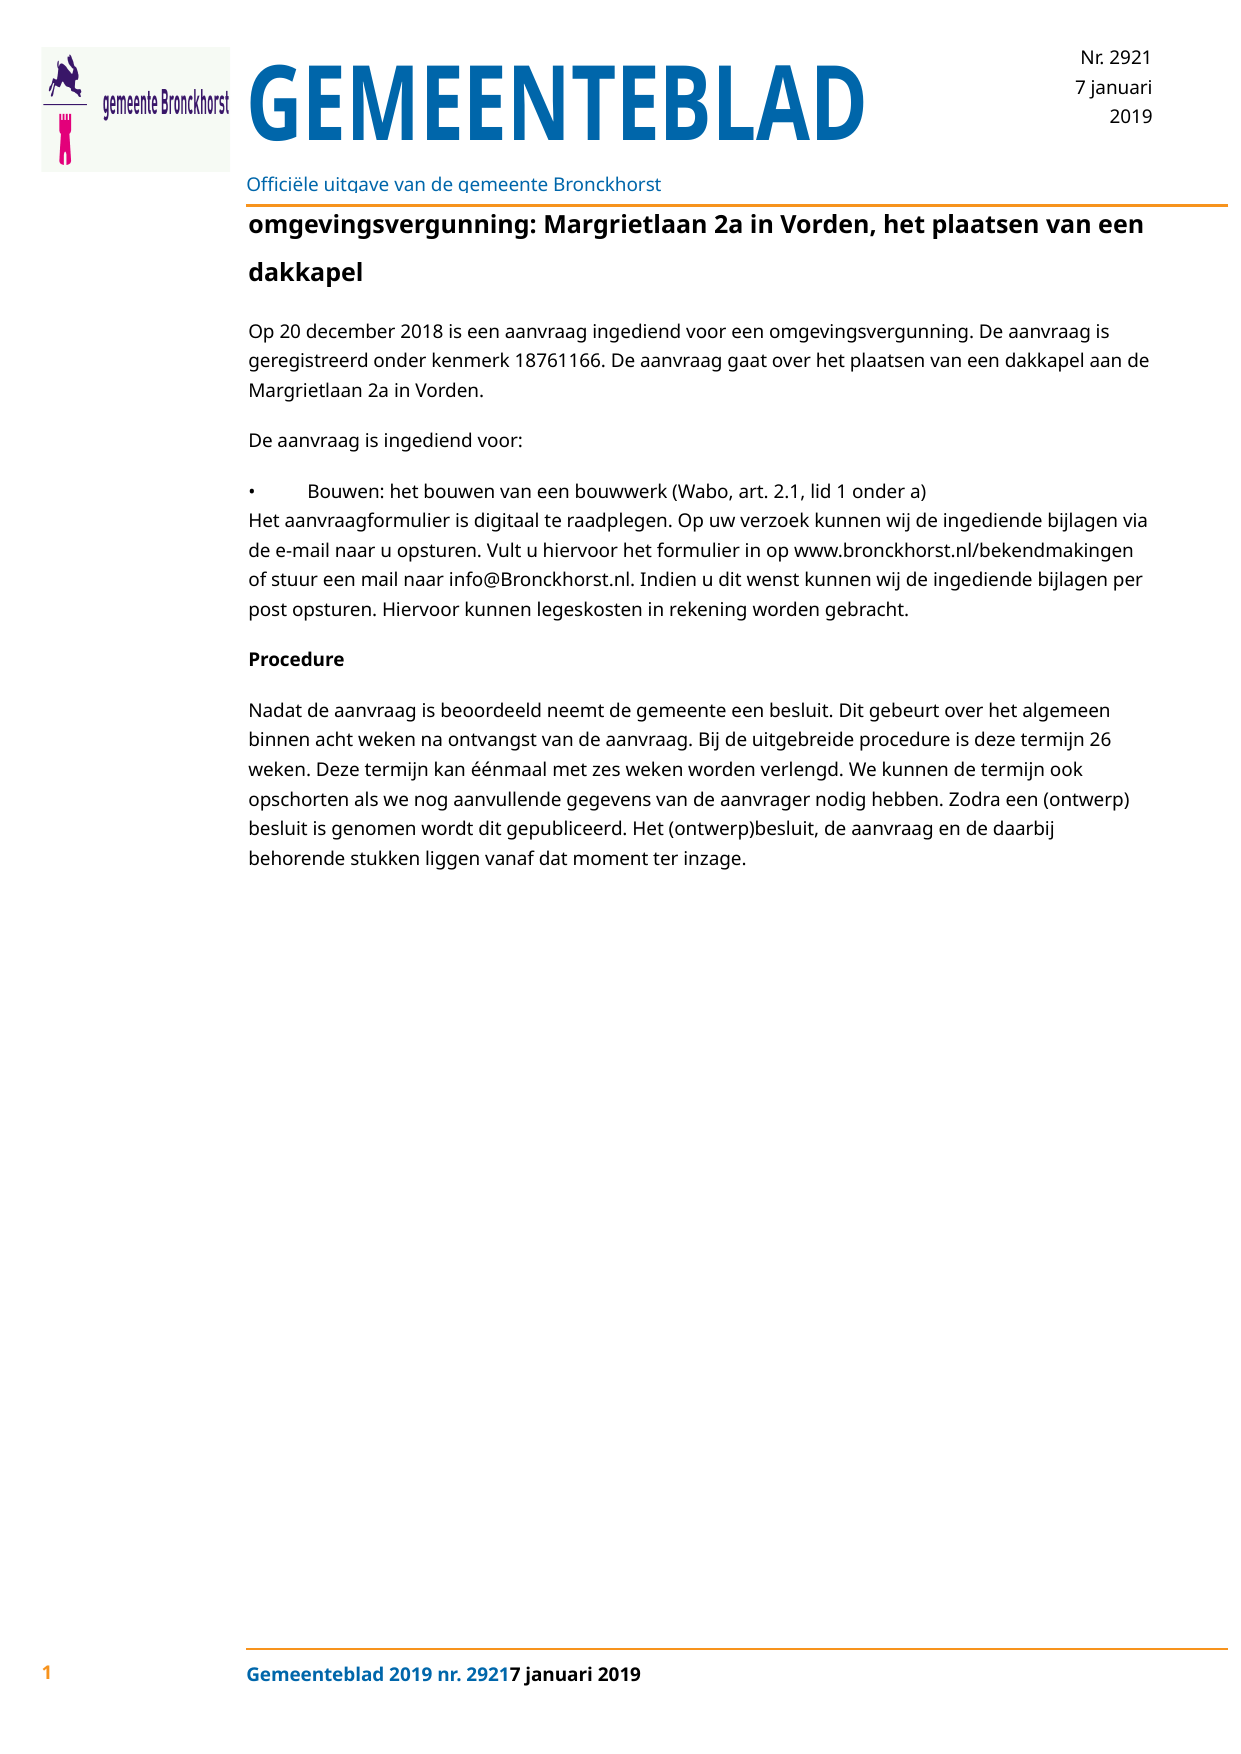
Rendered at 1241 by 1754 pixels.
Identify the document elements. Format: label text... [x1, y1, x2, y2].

text De aanvraag is ingediend voor: [248, 427, 1152, 453]
text Op 20 december 2018 is een aanvraag ingediend voor een omgevingsvergunning. De aanvraag is geregistreerd onder kenmerk 18761166. De aanvraag gaat over het plaatsen van een dakkapel aan de Margrietlaan 2a in Vorden. [248, 318, 1152, 403]
picture [41, 47, 231, 172]
text Nadat de aanvraag is beoordeeld neemt de gemeente een besluit. Dit gebeurt over het algemeen binnen acht weken na ontvangst van de aanvraag. Bij de uitgebreide procedure is deze termijn 26 weken. Deze termijn kan éénmaal met zes weken worden verlengd. We kunnen de termijn ook opschorten als we nog aanvullende gegevens van de aanvrager nodig hebben. Zodra een (ontwerp) besluit is genomen wordt dit gepubliceerd. Het (ontwerp)besluit, de aanvraag en de daarbij behorende stukken liggen vanaf dat moment ter inzage. [248, 697, 1152, 871]
text Procedure [248, 647, 1152, 672]
list Bouwen: het bouwen van een bouwwerk (Wabo, art. 2.1, lid 1 onder a) [248, 478, 1152, 504]
text Het aanvraagformulier is digitaal te raadplegen. Op uw verzoek kunnen wij de ingediende bijlagen via de e-mail naar u opsturen. Vult u hiervoor het formulier in op www.bronckhorst.nl/bekendmakingen of stuur een mail naar info@Bronckhorst.nl. Indien u dit wenst kunnen wij de ingediende bijlagen per post opsturen. Hiervoor kunnen legeskosten in rekening worden gebracht. [248, 507, 1152, 622]
text omgevingsvergunning: Margrietlaan 2a in Vorden, het plaatsen van een dakkapel [248, 207, 1152, 288]
